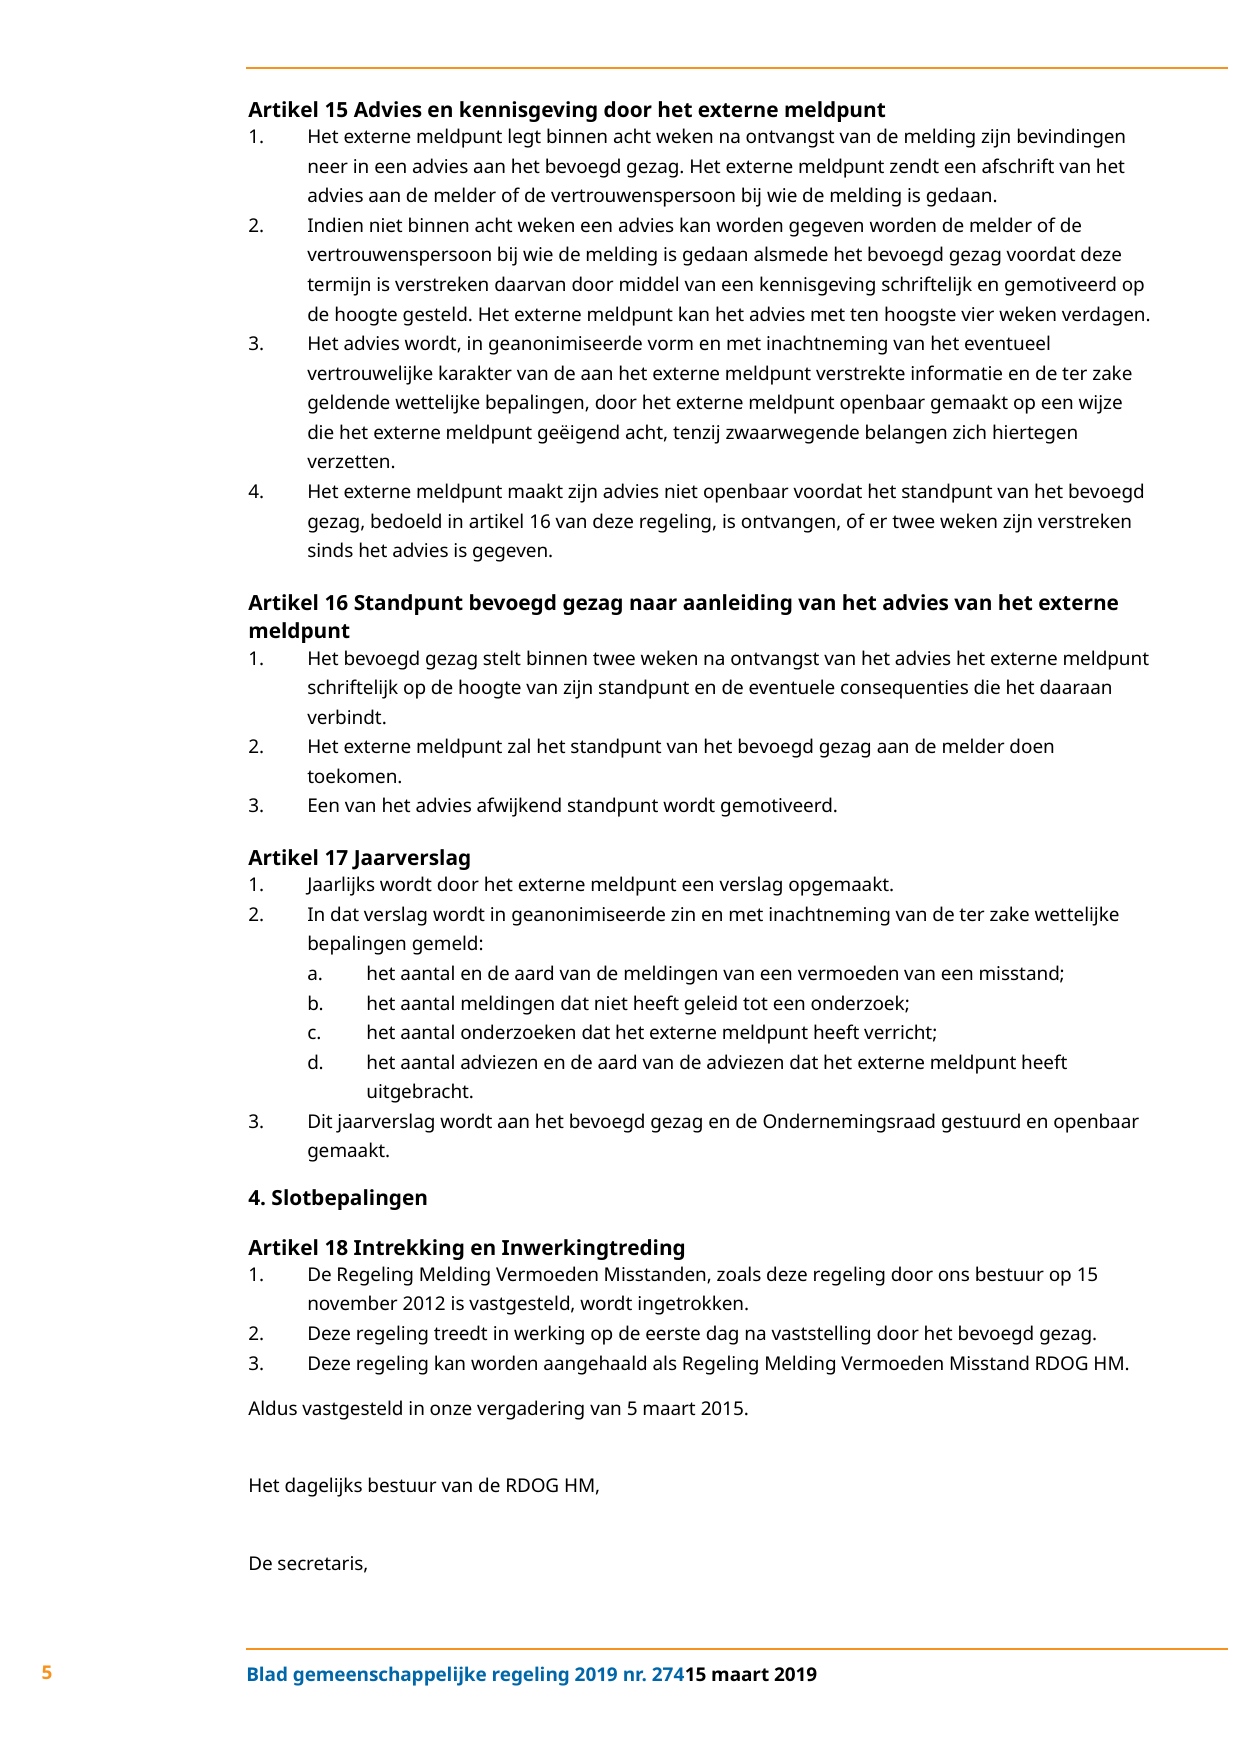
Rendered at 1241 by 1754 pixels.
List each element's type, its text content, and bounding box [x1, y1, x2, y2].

list De Regeling Melding Vermoeden Misstanden, zoals deze regeling door ons bestuur op 15 november 2012 is vastgesteld, wordt ingetrokken. [248, 1261, 1152, 1316]
picture [41, 47, 231, 172]
list Deze regeling kan worden aangehaald als Regeling Melding Vermoeden Misstand RDOG HM. [248, 1350, 1152, 1376]
list Het externe meldpunt legt binnen acht weken na ontvangst van de melding zijn bevindingen neer in een advies aan het bevoegd gezag. Het externe meldpunt zendt een afschrift van het advies aan de melder of de vertrouwenspersoon bij wie de melding is gedaan. [248, 123, 1152, 208]
text Artikel 17 Jaarverslag [248, 843, 1152, 871]
text Artikel 18 Intrekking en Inwerkingtreding [248, 1233, 1152, 1261]
list Een van het advies afwijkend standpunt wordt gemotiveerd. [248, 793, 1152, 818]
list In dat verslag wordt in geanonimiseerde zin en met inachtneming van de ter zake wettelijke bepalingen gemeld: [248, 901, 1152, 956]
list Het externe meldpunt zal het standpunt van het bevoegd gezag aan de melder doen toekomen. [248, 733, 1152, 789]
list het aantal adviezen en de aard van de adviezen dat het externe meldpunt heeft uitgebracht. [307, 1049, 1152, 1104]
text De secretaris, [248, 1550, 1152, 1576]
list het aantal onderzoeken dat het externe meldpunt heeft verricht; [307, 1019, 1152, 1045]
list het aantal en de aard van de meldingen van een vermoeden van een misstand; [307, 960, 1152, 986]
text Aldus vastgesteld in onze vergadering van 5 maart 2015. [248, 1395, 1152, 1421]
list Het externe meldpunt maakt zijn advies niet openbaar voordat het standpunt van het bevoegd gezag, bedoeld in artikel 16 van deze regeling, is ontvangen, of er twee weken zijn verstreken sinds het advies is gegeven. [248, 478, 1152, 563]
text 4. Slotbepalingen [248, 1183, 1152, 1212]
list Dit jaarverslag wordt aan het bevoegd gezag en de Ondernemingsraad gestuurd en openbaar gemaakt. [248, 1108, 1152, 1163]
list Het advies wordt, in geanonimiseerde vorm en met inachtneming van het eventueel vertrouwelijke karakter van de aan het externe meldpunt verstrekte informatie en de ter zake geldende wettelijke bepalingen, door het externe meldpunt openbaar gemaakt op een wijze die het externe meldpunt geëigend acht, tenzij zwaarwegende belangen zich hiertegen verzetten. [248, 330, 1152, 474]
list Jaarlijks wordt door het externe meldpunt een verslag opgemaakt. [248, 871, 1152, 897]
list Deze regeling treedt in werking op de eerste dag na vaststelling door het bevoegd gezag. [248, 1320, 1152, 1346]
list het aantal meldingen dat niet heeft geleid tot een onderzoek; [307, 990, 1152, 1016]
text Het dagelijks bestuur van de RDOG HM, [248, 1473, 1152, 1498]
text Artikel 16 Standpunt bevoegd gezag naar aanleiding van het advies van het externe meldpunt [248, 588, 1152, 645]
text Artikel 15 Advies en kennisgeving door het externe meldpunt [248, 95, 1152, 123]
list Het bevoegd gezag stelt binnen twee weken na ontvangst van het advies het externe meldpunt schriftelijk op de hoogte van zijn standpunt en de eventuele consequenties die het daaraan verbindt. [248, 645, 1152, 729]
list Indien niet binnen acht weken een advies kan worden gegeven worden de melder of de vertrouwenspersoon bij wie de melding is gedaan alsmede het bevoegd gezag voordat deze termijn is verstreken daarvan door middel van een kennisgeving schriftelijk en gemotiveerd op de hoogte gesteld. Het externe meldpunt kan het advies met ten hoogste vier weken verdagen. [248, 212, 1152, 326]
